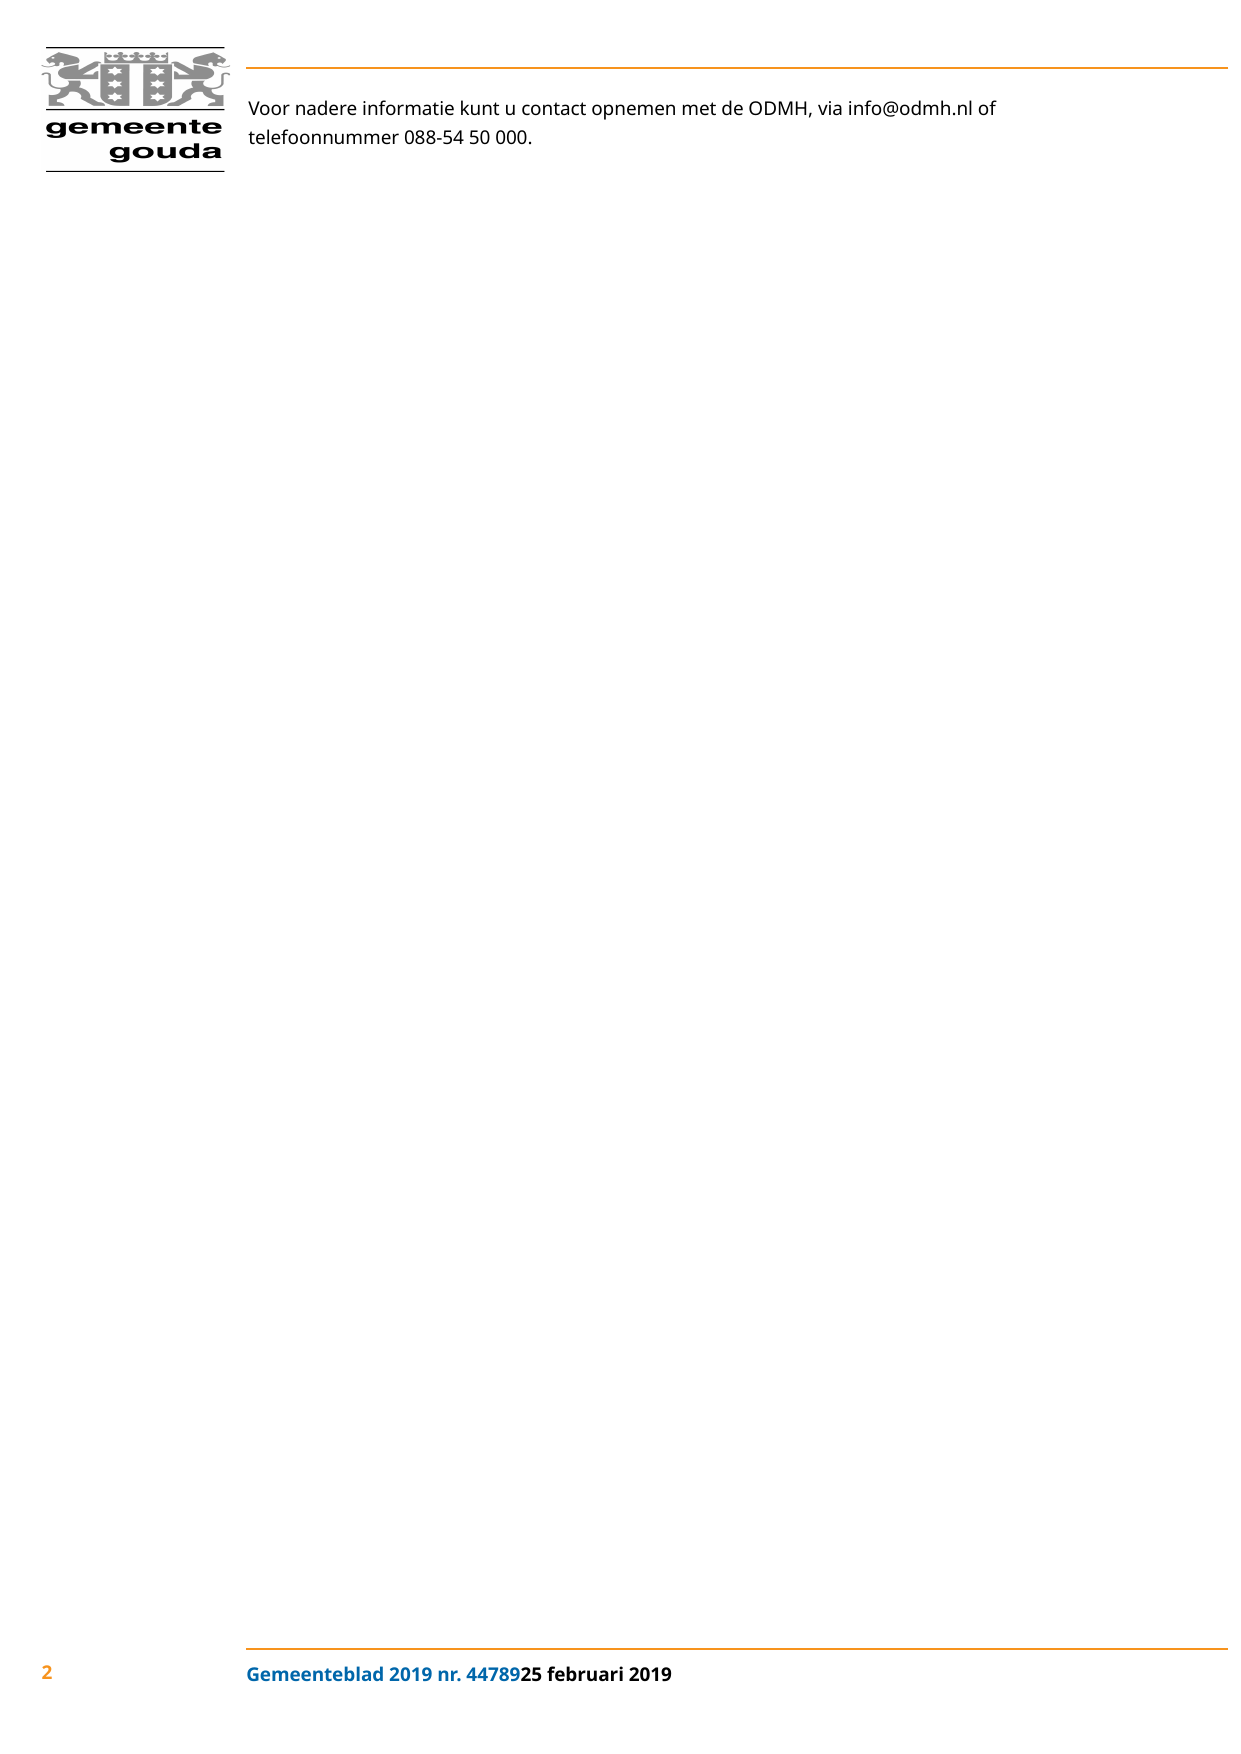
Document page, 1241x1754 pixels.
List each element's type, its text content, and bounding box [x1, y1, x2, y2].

picture [41, 47, 231, 172]
text Voor nadere informatie kunt u contact opnemen met de ODMH, via info@odmh.nl of telefoonnummer 088-54 50 000. [248, 95, 1152, 150]
